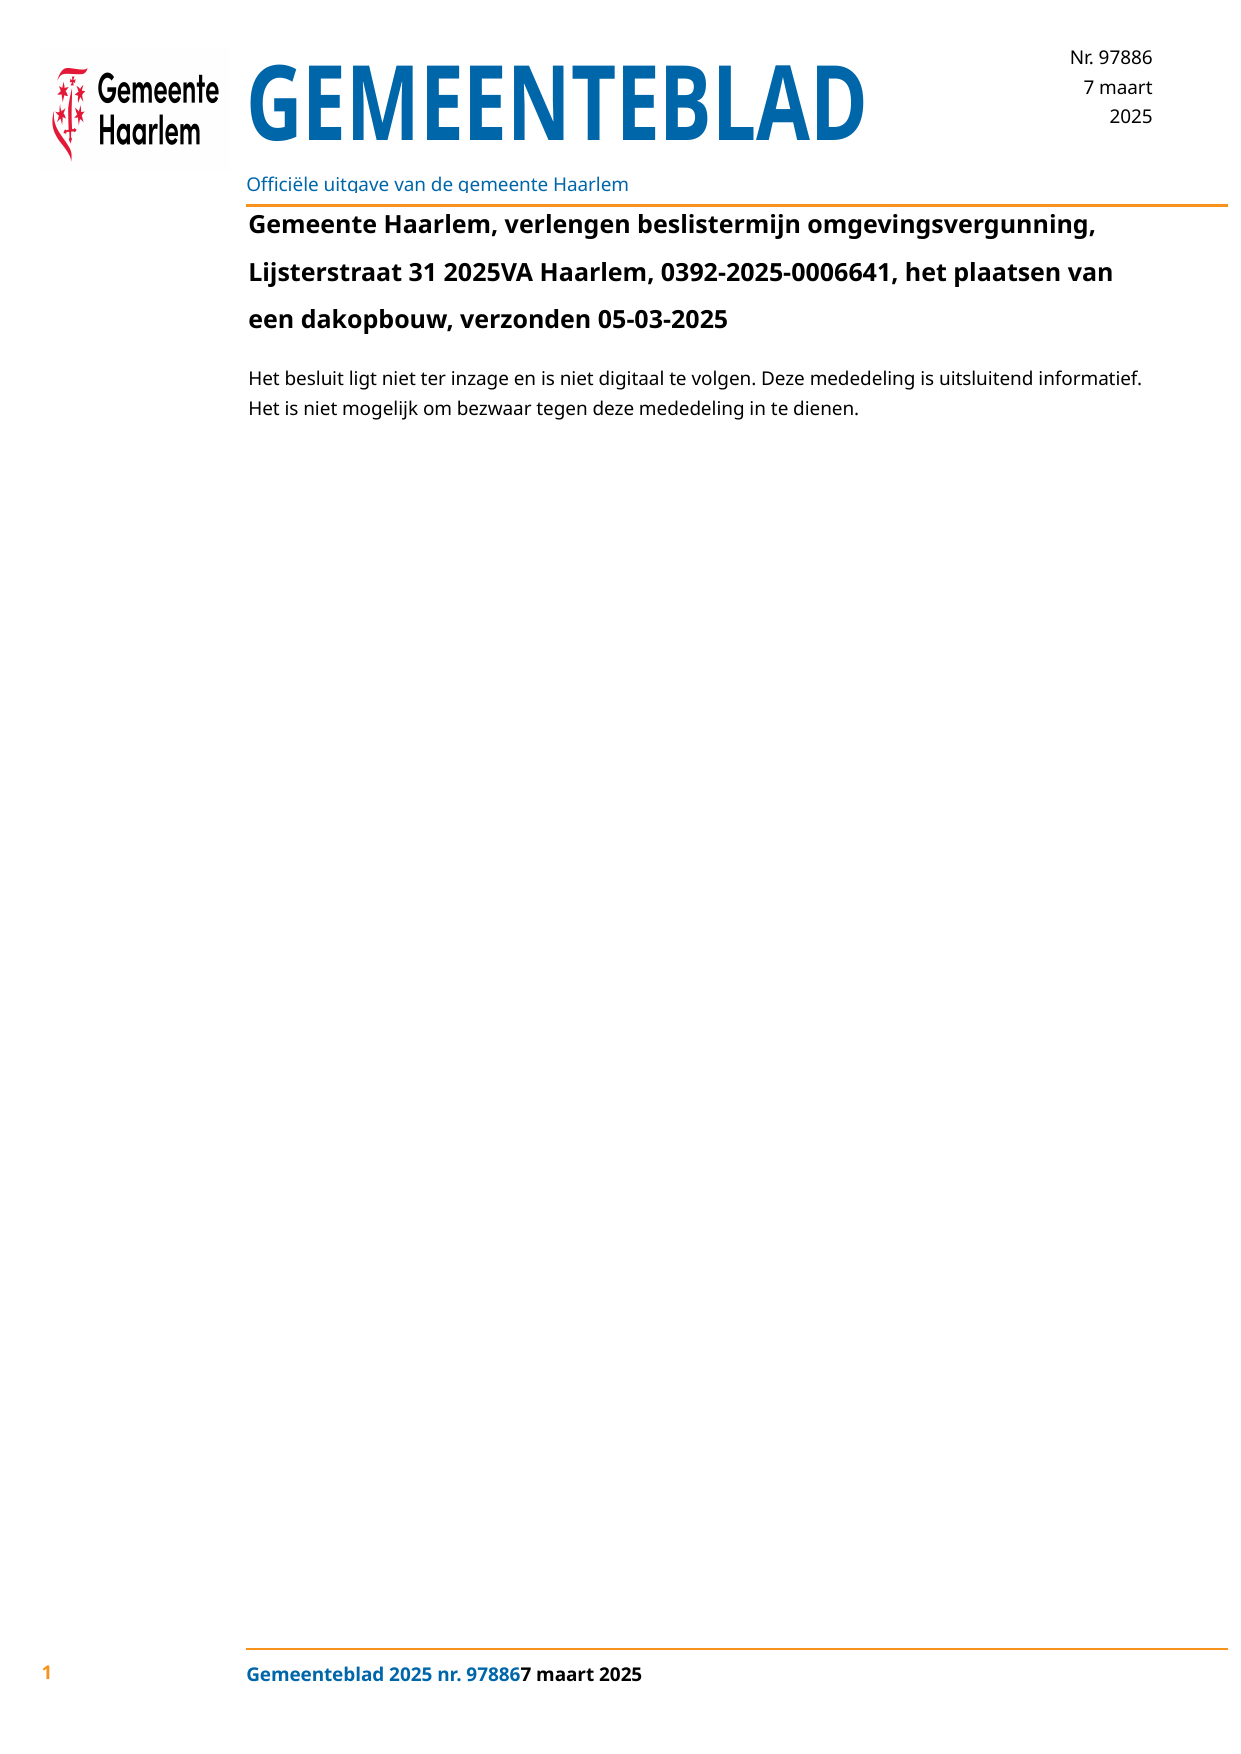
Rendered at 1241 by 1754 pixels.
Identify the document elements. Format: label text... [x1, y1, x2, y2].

text Het besluit ligt niet ter inzage en is niet digitaal te volgen. Deze mededeling is uitsluitend informatief. Het is niet mogelijk om bezwaar tegen deze mededeling in te dienen. [248, 366, 1152, 421]
picture [41, 47, 231, 172]
text Gemeente Haarlem, verlengen beslistermijn omgevingsvergunning, Lijsterstraat 31 2025VA Haarlem, 0392-2025-0006641, het plaatsen van een dakopbouw, verzonden 05-03-2025 [248, 207, 1152, 336]
